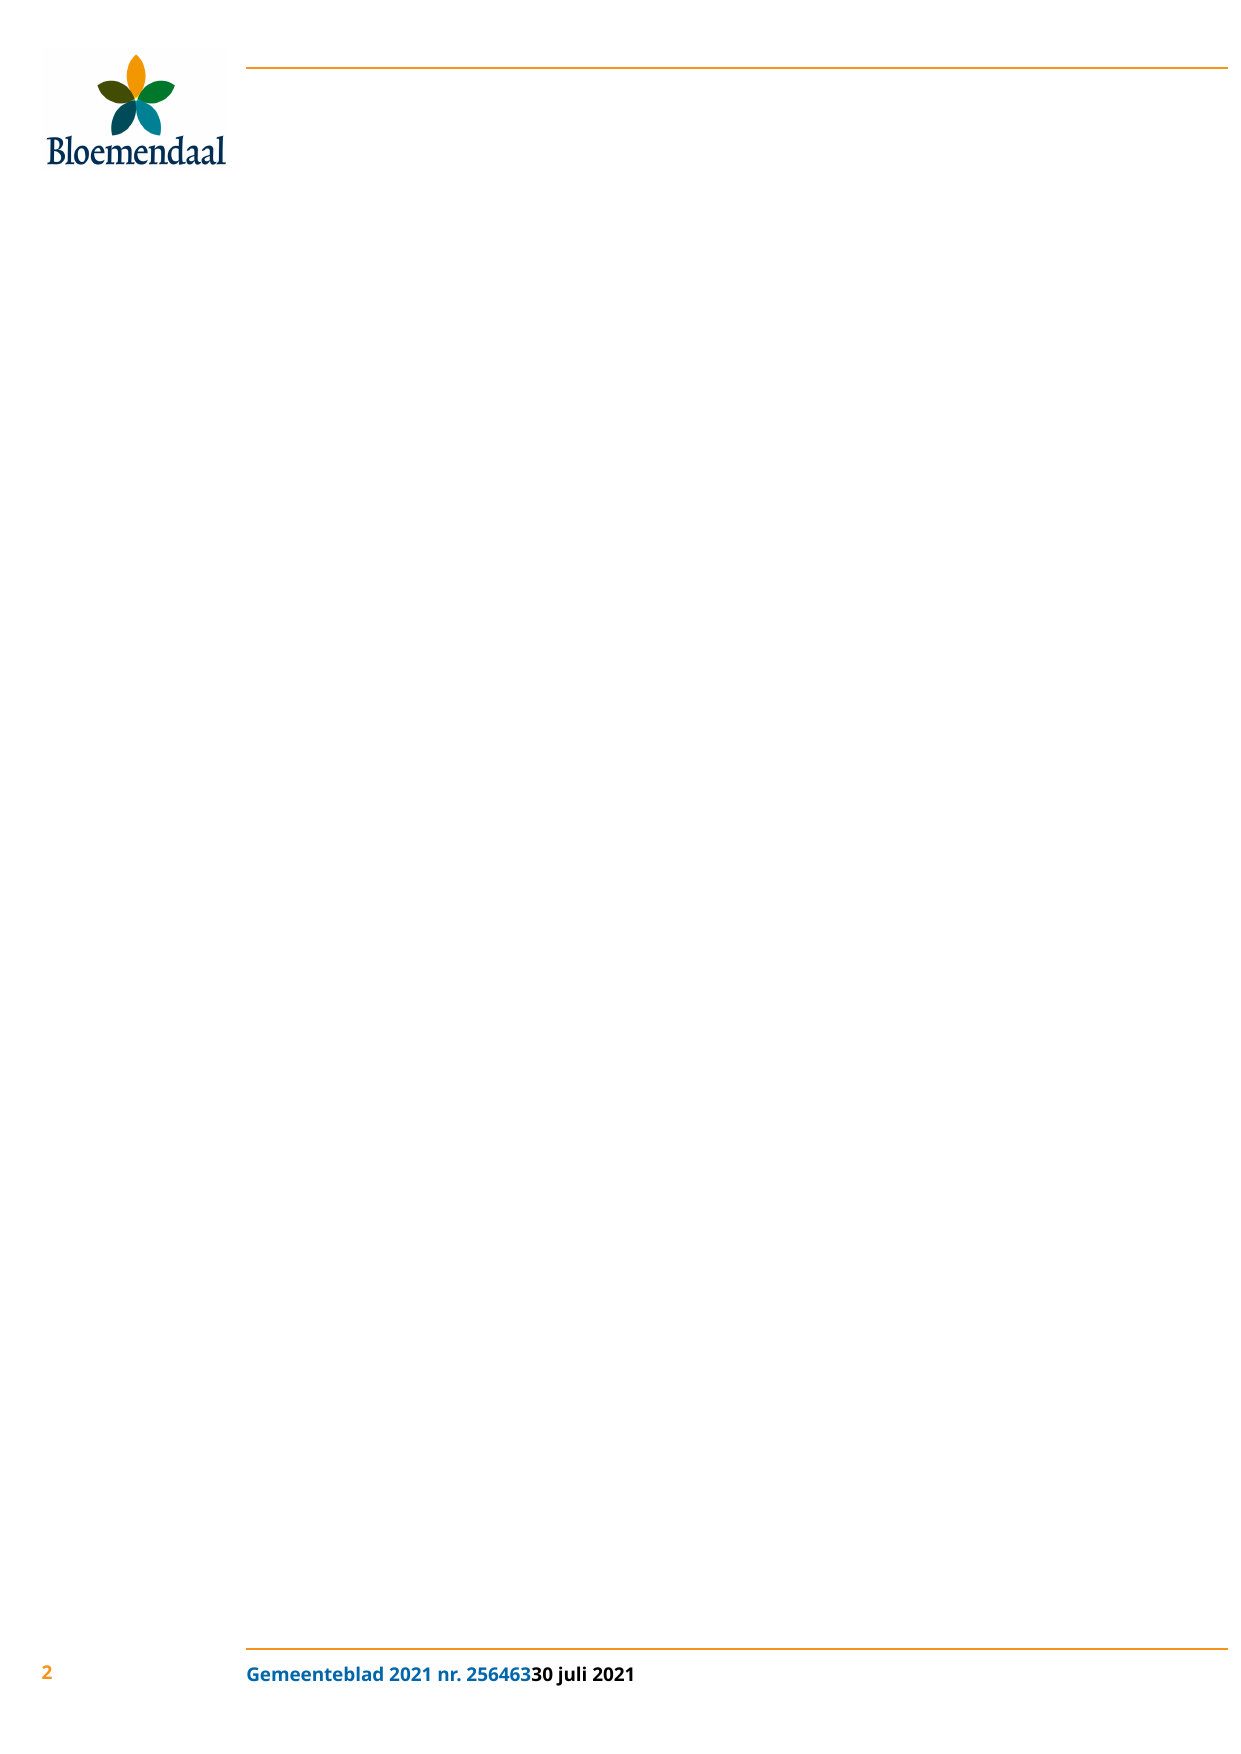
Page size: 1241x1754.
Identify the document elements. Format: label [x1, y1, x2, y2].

picture [41, 47, 231, 172]
